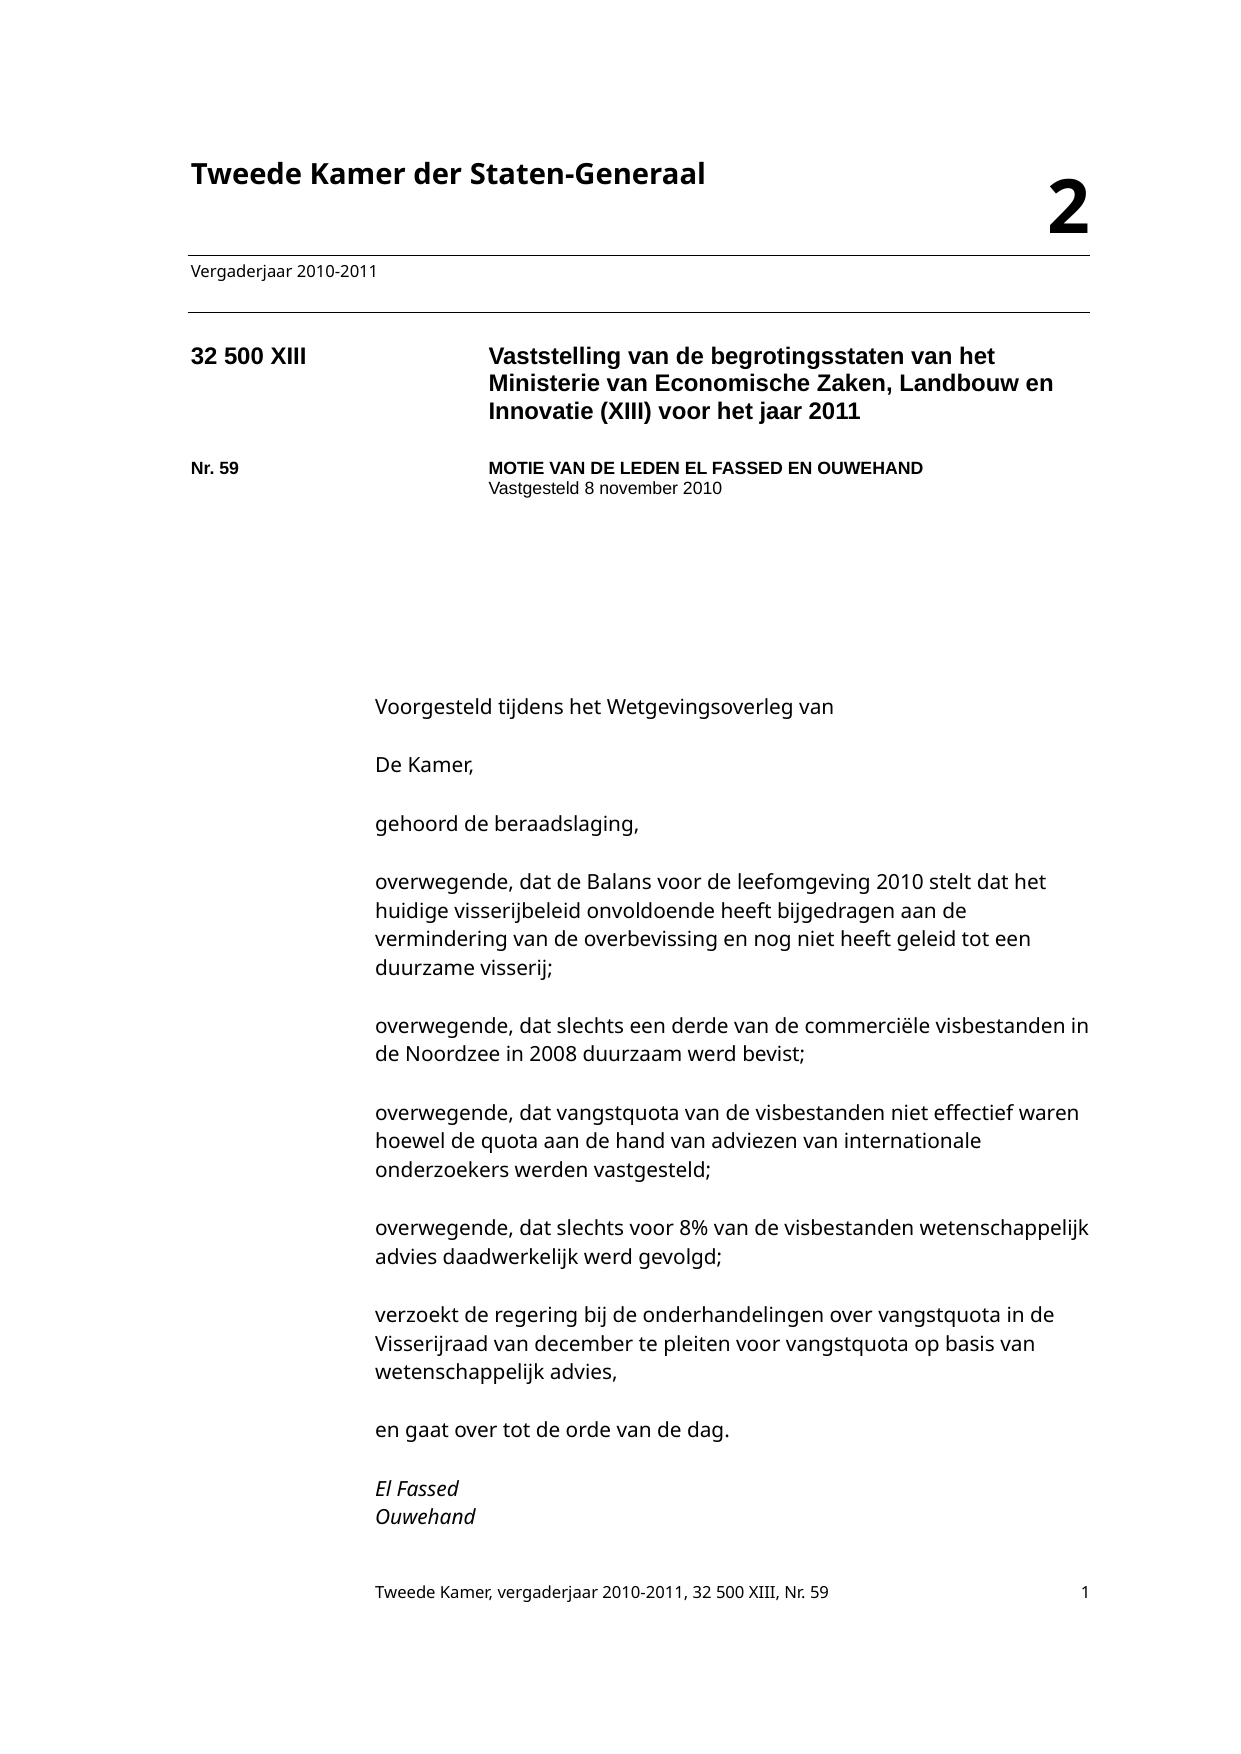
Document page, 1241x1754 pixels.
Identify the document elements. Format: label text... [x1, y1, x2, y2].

table_header 2 [910, 150, 1090, 255]
table_cell [188, 313, 485, 339]
table_cell Nr. 59 [188, 455, 485, 573]
text verzoekt de regering bij de onderhandelingen over vangstquota in de Visserijraad van december te pleiten voor vangstquota op basis van wetenschappelijk advies, [375, 1300, 1090, 1386]
table_cell 32 500 XIII [188, 339, 485, 454]
text El Fassed [375, 1474, 1090, 1502]
table_cell [485, 313, 1090, 339]
text De Kamer, [375, 751, 1090, 779]
text overwegende, dat de Balans voor de leefomgeving 2010 stelt dat het huidige visserijbeleid onvoldoende heeft bijgedragen aan de vermindering van de overbevissing en nog niet heeft geleid tot een duurzame visserij; [375, 867, 1090, 981]
text overwegende, dat slechts voor 8% van de visbestanden wetenschappelijk advies daadwerkelijk werd gevolgd; [375, 1213, 1090, 1270]
table_header Tweede Kamer der Staten-Generaal [188, 150, 909, 255]
table_cell [485, 256, 1090, 312]
text overwegende, dat vangstquota van de visbestanden niet effectief waren hoewel de quota aan de hand van adviezen van internationale onderzoekers werden vastgesteld; [375, 1098, 1090, 1183]
text en gaat over tot de orde van de dag. [375, 1416, 1090, 1444]
table_cell MOTIE VAN DE LEDEN EL FASSED EN OUWEHAND Vastgesteld 8 november 2010 [485, 455, 1090, 573]
text Ouwehand [375, 1502, 1090, 1531]
text gehoord de beraadslaging, [375, 809, 1090, 837]
table_cell Vaststelling van de begrotingsstaten van het Ministerie van Economische Zaken, Landbouw en Innovatie (XIII) voor het jaar 2011 [485, 339, 1090, 454]
text overwegende, dat slechts een derde van de commerciële visbestanden in de Noordzee in 2008 duurzaam werd bevist; [375, 1011, 1090, 1068]
table_cell Vergaderjaar 2010-2011 [188, 256, 485, 312]
text Voorgesteld tijdens het Wetgevingsoverleg van [375, 692, 1090, 721]
